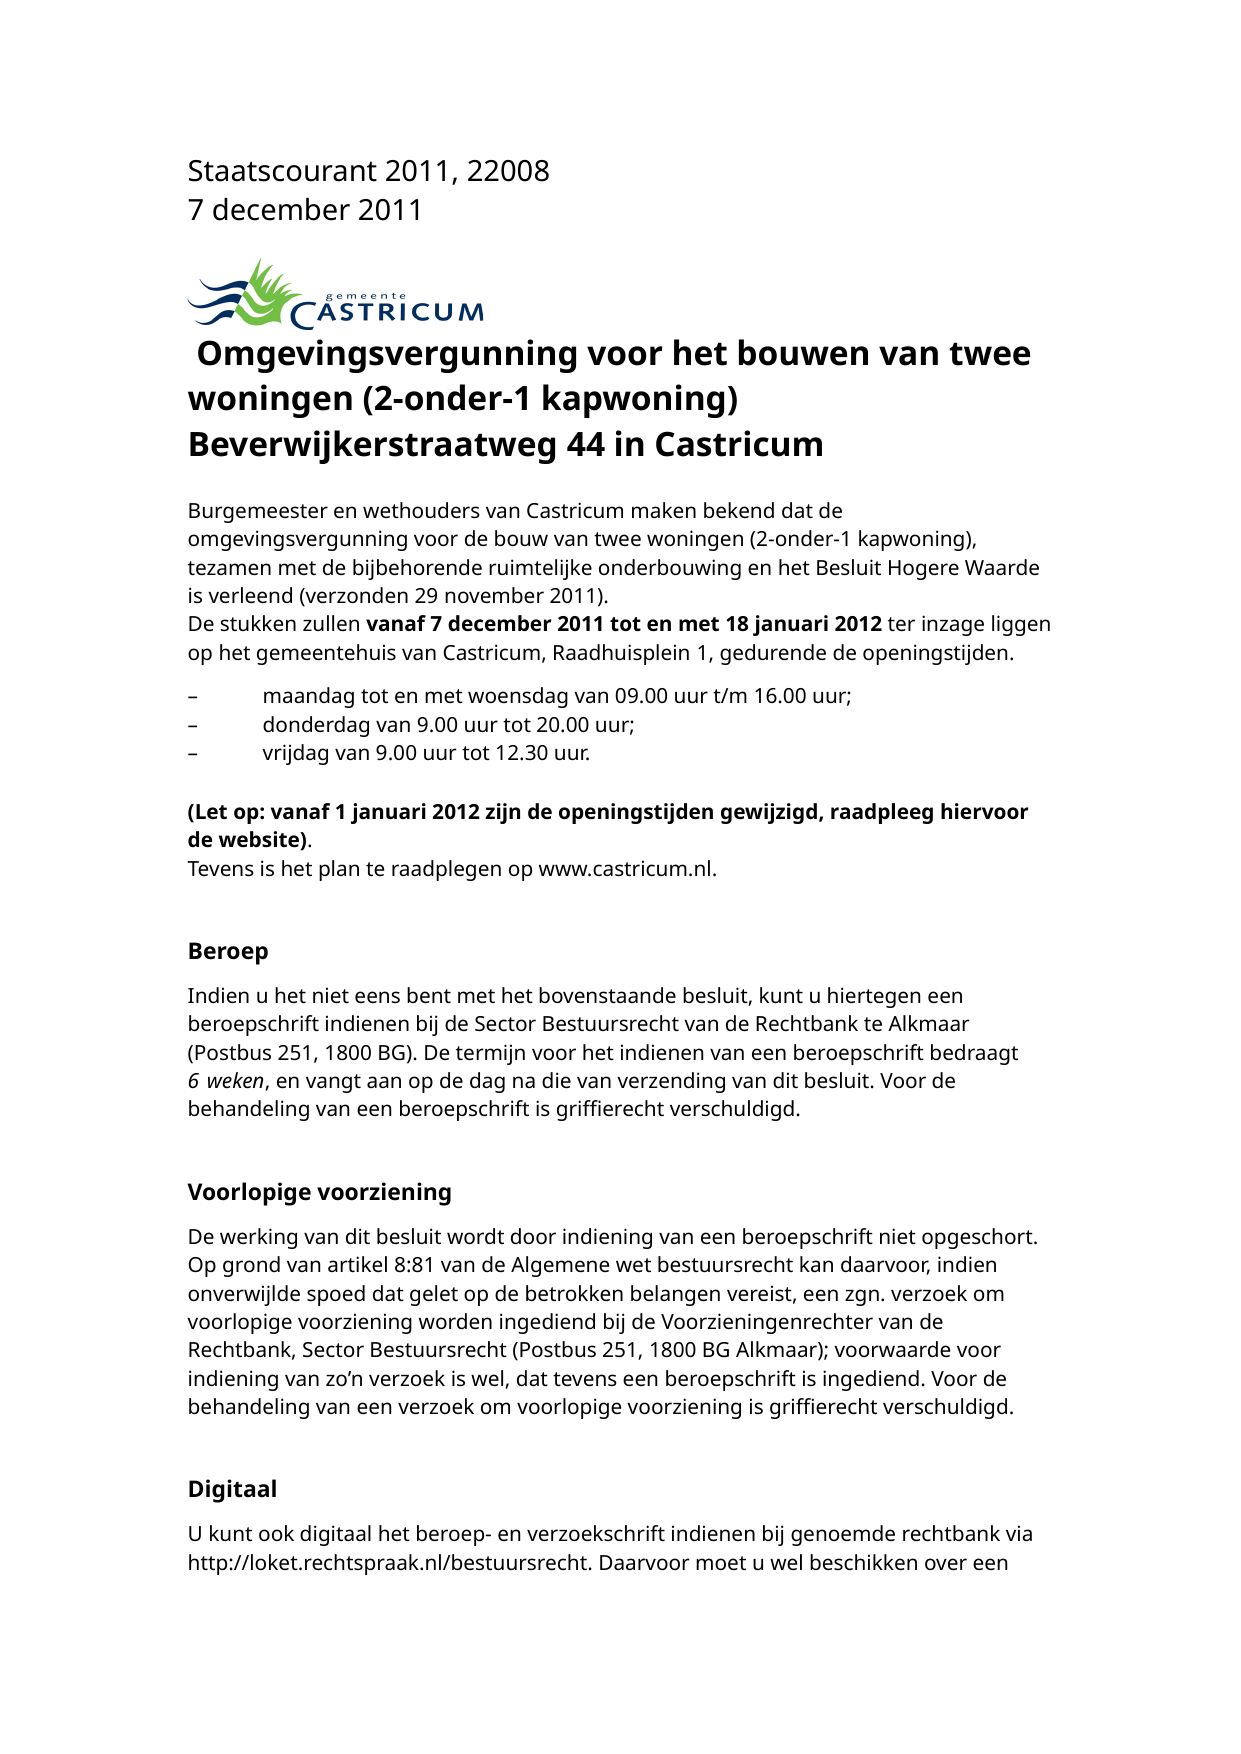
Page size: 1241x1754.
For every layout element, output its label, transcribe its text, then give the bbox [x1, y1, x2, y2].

text U kunt ook digitaal het beroep- en verzoekschrift indienen bij genoemde rechtbank via http://loket.rechtspraak.nl/bestuursrecht. Daarvoor moet u wel beschikken over een [187, 1519, 1053, 1576]
text Tevens is het plan te raadplegen op www.castricum.nl. [187, 854, 1053, 882]
text De werking van dit besluit wordt door indiening van een beroepschrift niet opgeschort. Op grond van artikel 8:81 van de Algemene wet bestuursrecht kan daarvoor, indien onverwijlde spoed dat gelet op de betrokken belangen vereist, een zgn. verzoek om voorlopige voorziening worden ingediend bij de Voorzieningenrechter van de Rechtbank, Sector Bestuursrecht (Postbus 251, 1800 BG Alkmaar); voorwaarde voor indiening van zo’n verzoek is wel, dat tevens een beroepschrift is ingediend. Voor de behandeling van een verzoek om voorlopige voorziening is griffierecht verschuldigd. [187, 1222, 1053, 1421]
subtitle Omgevingsvergunning voor het bouwen van twee woningen (2-onder-1 kapwoning) Beverwijkerstraatweg 44 in Castricum [187, 271, 1053, 466]
text De stukken zullen vanaf 7 december 2011 tot en met 18 januari 2012 ter inzage liggen op het gemeentehuis van Castricum, Raadhuisplein 1, gedurende de openingstijden. [187, 609, 1053, 666]
list donderdag van 9.00 uur tot 20.00 uur; [187, 710, 1053, 738]
text 7 december 2011 [187, 190, 1053, 229]
list vrijdag van 9.00 uur tot 12.30 uur. [187, 738, 1053, 767]
text Staatscourant 2011, 22008 [187, 150, 1053, 190]
list maandag tot en met woensdag van 09.00 uur t/m 16.00 uur; [187, 681, 1053, 710]
subtitle Digitaal [187, 1473, 1053, 1504]
subtitle Voorlopige voorziening [187, 1176, 1053, 1207]
subtitle Beroep [187, 934, 1053, 966]
text Indien u het niet eens bent met het bovenstaande besluit, kunt u hiertegen een beroepschrift indienen bij de Sector Bestuursrecht van de Rechtbank te Alkmaar (Postbus 251, 1800 BG). De termijn voor het indienen van een beroepschrift bedraagt 6 weken, en vangt aan op de dag na die van verzending van dit besluit. Voor de behandeling van een beroepschrift is griffierecht verschuldigd. [187, 981, 1053, 1123]
text (Let op: vanaf 1 januari 2012 zijn de openingstijden gewijzigd, raadpleeg hiervoor de website). [187, 797, 1053, 854]
text Burgemeester en wethouders van Castricum maken bekend dat de omgevingsvergunning voor de bouw van twee woningen (2-onder-1 kapwoning), tezamen met de bijbehorende ruimtelijke onderbouwing en het Besluit Hogere Waarde is verleend (verzonden 29 november 2011). [187, 496, 1053, 609]
picture [187, 258, 484, 330]
